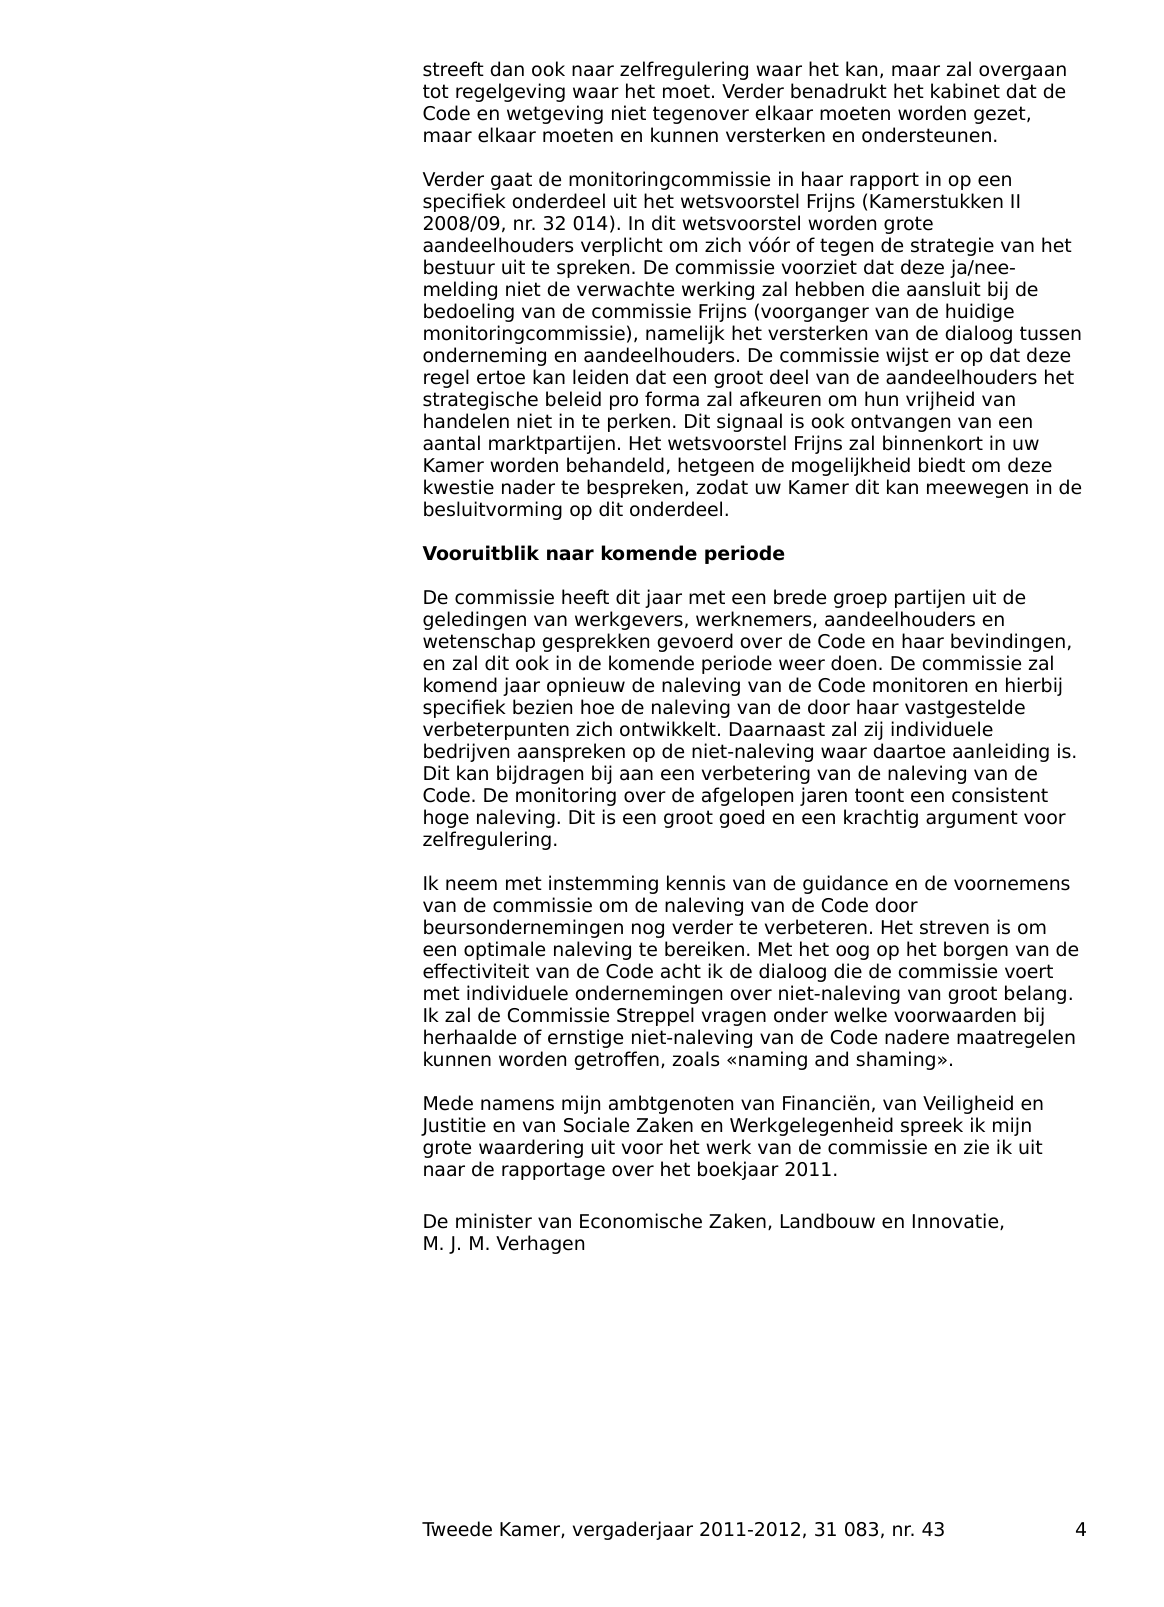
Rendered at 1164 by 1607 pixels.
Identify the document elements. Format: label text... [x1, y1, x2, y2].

text Ik neem met instemming kennis van de guidance en de voornemens van de commissie om de naleving van de Code door beursondernemingen nog verder te verbeteren. Het streven is om een optimale naleving te bereiken. Met het oog op het borgen van de effectiviteit van de Code acht ik de dialoog die de commissie voert met individuele ondernemingen over niet-naleving van groot belang. Ik zal de Commissie Streppel vragen onder welke voorwaarden bij herhaalde of ernstige niet-naleving van de Code nadere maatregelen kunnen worden getroffen, zoals «naming and shaming». [422, 873, 1087, 1071]
text Verder gaat de monitoringcommissie in haar rapport in op een specifiek onderdeel uit het wetsvoorstel Frijns (Kamerstukken II 2008/09, nr. 32 014). In dit wetsvoorstel worden grote aandeelhouders verplicht om zich vóór of tegen de strategie van het bestuur uit te spreken. De commissie voorziet dat deze ja/nee-melding niet de verwachte werking zal hebben die aansluit bij de bedoeling van de commissie Frijns (voorganger van de huidige monitoringcommissie), namelijk het versterken van de dialoog tussen onderneming en aandeelhouders. De commissie wijst er op dat deze regel ertoe kan leiden dat een groot deel van de aandeelhouders het strategische beleid pro forma zal afkeuren om hun vrijheid van handelen niet in te perken. Dit signaal is ook ontvangen van een aantal marktpartijen. Het wetsvoorstel Frijns zal binnenkort in uw Kamer worden behandeld, hetgeen de mogelijkheid biedt om deze kwestie nader te bespreken, zodat uw Kamer dit kan meewegen in de besluitvorming op dit onderdeel. [422, 169, 1087, 521]
subtitle Vooruitblik naar komende periode [422, 543, 1087, 565]
text De commissie heeft dit jaar met een brede groep partijen uit de geledingen van werkgevers, werknemers, aandeelhouders en wetenschap gesprekken gevoerd over de Code en haar bevindingen, en zal dit ook in de komende periode weer doen. De commissie zal komend jaar opnieuw de naleving van de Code monitoren en hierbij specifiek bezien hoe de naleving van de door haar vastgestelde verbeterpunten zich ontwikkelt. Daarnaast zal zij individuele bedrijven aanspreken op de niet-naleving waar daartoe aanleiding is. Dit kan bijdragen bij aan een verbetering van de naleving van de Code. De monitoring over de afgelopen jaren toont een consistent hoge naleving. Dit is een groot goed en een krachtig argument voor zelfregulering. [422, 587, 1087, 851]
text Mede namens mijn ambtgenoten van Financiën, van Veiligheid en Justitie en van Sociale Zaken en Werkgelegenheid spreek ik mijn grote waardering uit voor het werk van de commissie en zie ik uit naar de rapportage over het boekjaar 2011. [422, 1093, 1087, 1181]
text streeft dan ook naar zelfregulering waar het kan, maar zal overgaan tot regelgeving waar het moet. Verder benadrukt het kabinet dat de Code en wetgeving niet tegenover elkaar moeten worden gezet, maar elkaar moeten en kunnen versterken en ondersteunen. [422, 59, 1087, 147]
text De minister van Economische Zaken, Landbouw en Innovatie, M. J. M. Verhagen [422, 1211, 1087, 1255]
